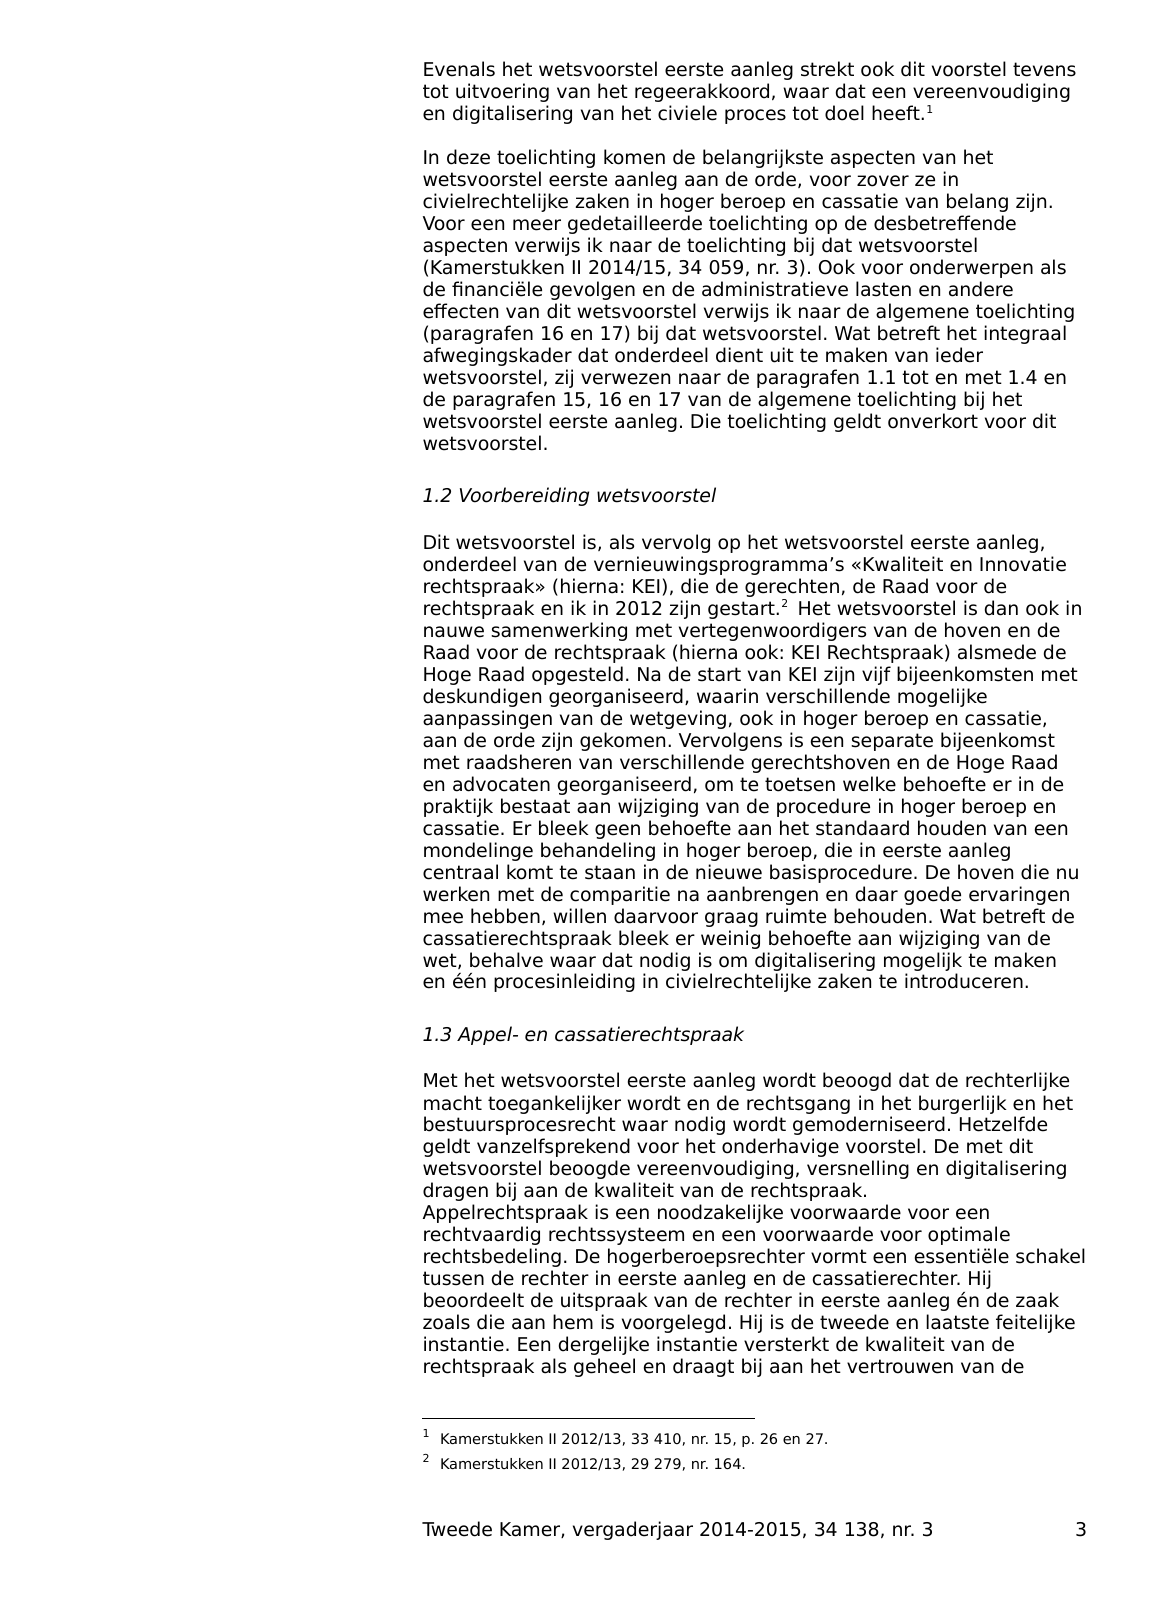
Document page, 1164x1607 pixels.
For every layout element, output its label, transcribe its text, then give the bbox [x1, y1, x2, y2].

text Appelrechtspraak is een noodzakelijke voorwaarde voor een rechtvaardig rechtssysteem en een voorwaarde voor optimale rechtsbedeling. De hogerberoepsrechter vormt een essentiële schakel tussen de rechter in eerste aanleg en de cassatierechter. Hij beoordeelt de uitspraak van de rechter in eerste aanleg én de zaak zoals die aan hem is voorgelegd. Hij is de tweede en laatste feitelijke instantie. Een dergelijke instantie versterkt de kwaliteit van de rechtspraak als geheel en draagt bij aan het vertrouwen van de [422, 1202, 1087, 1378]
text Kamerstukken II 2012/13, 33 410, nr. 15, p. 26 en 27. [422, 1427, 1087, 1449]
text Kamerstukken II 2012/13, 29 279, nr. 164. [422, 1452, 1087, 1474]
subtitle 1.3 Appel- en cassatierechtspraak [422, 1023, 1087, 1045]
text In deze toelichting komen de belangrijkste aspecten van het wetsvoorstel eerste aanleg aan de orde, voor zover ze in civielrechtelijke zaken in hoger beroep en cassatie van belang zijn. Voor een meer gedetailleerde toelichting op de desbetreffende aspecten verwijs ik naar de toelichting bij dat wetsvoorstel (Kamerstukken II 2014/15, 34 059, nr. 3). Ook voor onderwerpen als de financiële gevolgen en de administratieve lasten en andere effecten van dit wetsvoorstel verwijs ik naar de algemene toelichting (paragrafen 16 en 17) bij dat wetsvoorstel. Wat betreft het integraal afwegingskader dat onderdeel dient uit te maken van ieder wetsvoorstel, zij verwezen naar de paragrafen 1.1 tot en met 1.4 en de paragrafen 15, 16 en 17 van de algemene toelichting bij het wetsvoorstel eerste aanleg. Die toelichting geldt onverkort voor dit wetsvoorstel. [422, 147, 1087, 455]
subtitle 1.2 Voorbereiding wetsvoorstel [422, 485, 1087, 507]
text Evenals het wetsvoorstel eerste aanleg strekt ook dit voorstel tevens tot uitvoering van het regeerakkoord, waar dat een vereenvoudiging en digitalisering van het civiele proces tot doel heeft. [422, 59, 1087, 125]
text Dit wetsvoorstel is, als vervolg op het wetsvoorstel eerste aanleg, onderdeel van de vernieuwingsprogramma’s «Kwaliteit en Innovatie rechtspraak» (hierna: KEI), die de gerechten, de Raad voor de rechtspraak en ik in 2012 zijn gestart. Het wetsvoorstel is dan ook in nauwe samenwerking met vertegenwoordigers van de hoven en de Raad voor de rechtspraak (hierna ook: KEI Rechtspraak) alsmede de Hoge Raad opgesteld. Na de start van KEI zijn vijf bijeenkomsten met deskundigen georganiseerd, waarin verschillende mogelijke aanpassingen van de wetgeving, ook in hoger beroep en cassatie, aan de orde zijn gekomen. Vervolgens is een separate bijeenkomst met raadsheren van verschillende gerechtshoven en de Hoge Raad en advocaten georganiseerd, om te toetsen welke behoefte er in de praktijk bestaat aan wijziging van de procedure in hoger beroep en cassatie. Er bleek geen behoefte aan het standaard houden van een mondelinge behandeling in hoger beroep, die in eerste aanleg centraal komt te staan in de nieuwe basisprocedure. De hoven die nu werken met de comparitie na aanbrengen en daar goede ervaringen mee hebben, willen daarvoor graag ruimte behouden. Wat betreft de cassatierechtspraak bleek er weinig behoefte aan wijziging van de wet, behalve waar dat nodig is om digitalisering mogelijk te maken en één procesinleiding in civielrechtelijke zaken te introduceren. [422, 532, 1087, 993]
text Met het wetsvoorstel eerste aanleg wordt beoogd dat de rechterlijke macht toegankelijker wordt en de rechtsgang in het burgerlijk en het bestuursprocesrecht waar nodig wordt gemoderniseerd. Hetzelfde geldt vanzelfsprekend voor het onderhavige voorstel. De met dit wetsvoorstel beoogde vereenvoudiging, versnelling en digitalisering dragen bij aan de kwaliteit van de rechtspraak. [422, 1070, 1087, 1202]
